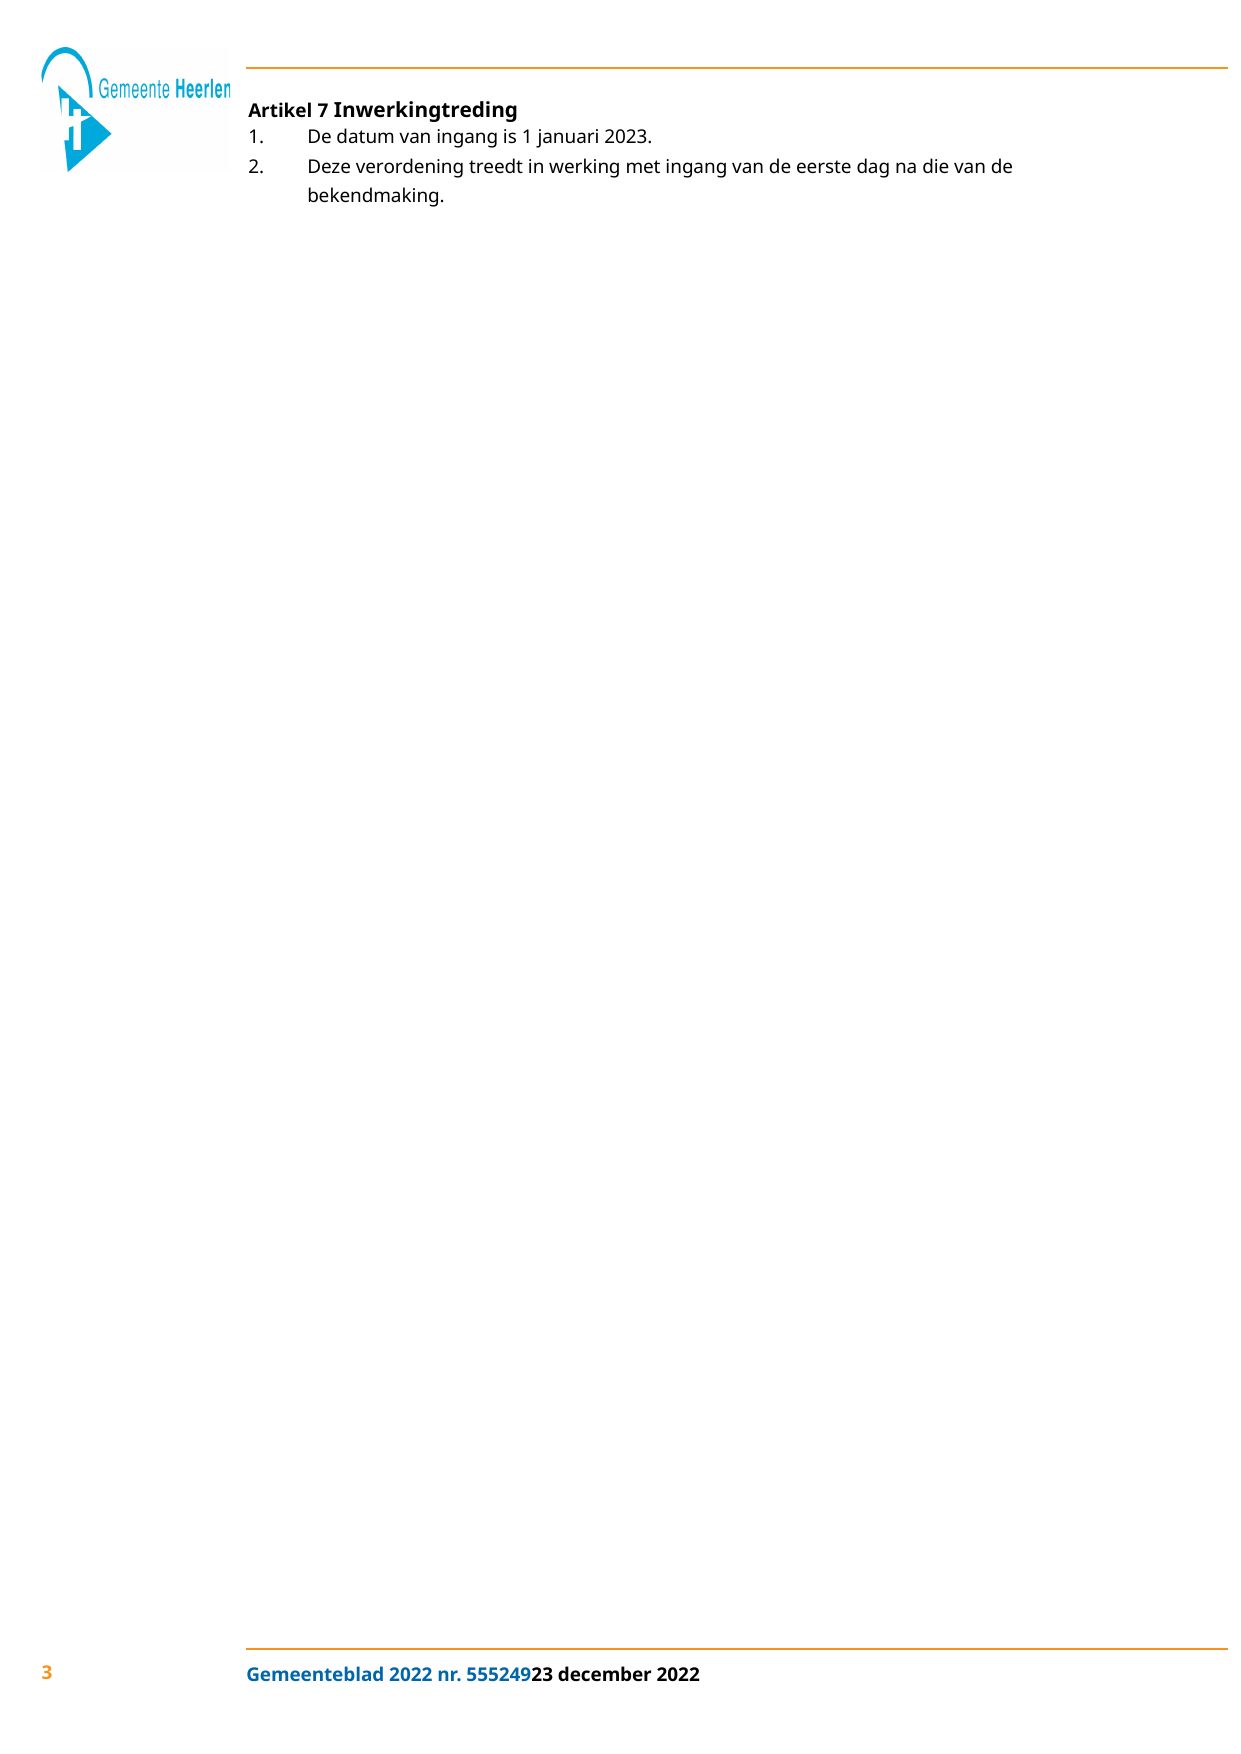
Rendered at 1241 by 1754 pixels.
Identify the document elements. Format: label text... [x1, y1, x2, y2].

picture [41, 47, 59, 70]
list De datum van ingang is 1 januari 2023. [248, 123, 1152, 149]
text Artikel 7 Inwerkingtreding [248, 95, 1152, 123]
picture [41, 47, 231, 172]
list Deze verordening treedt in werking met ingang van de eerste dag na die van de bekendmaking. [248, 153, 1152, 208]
